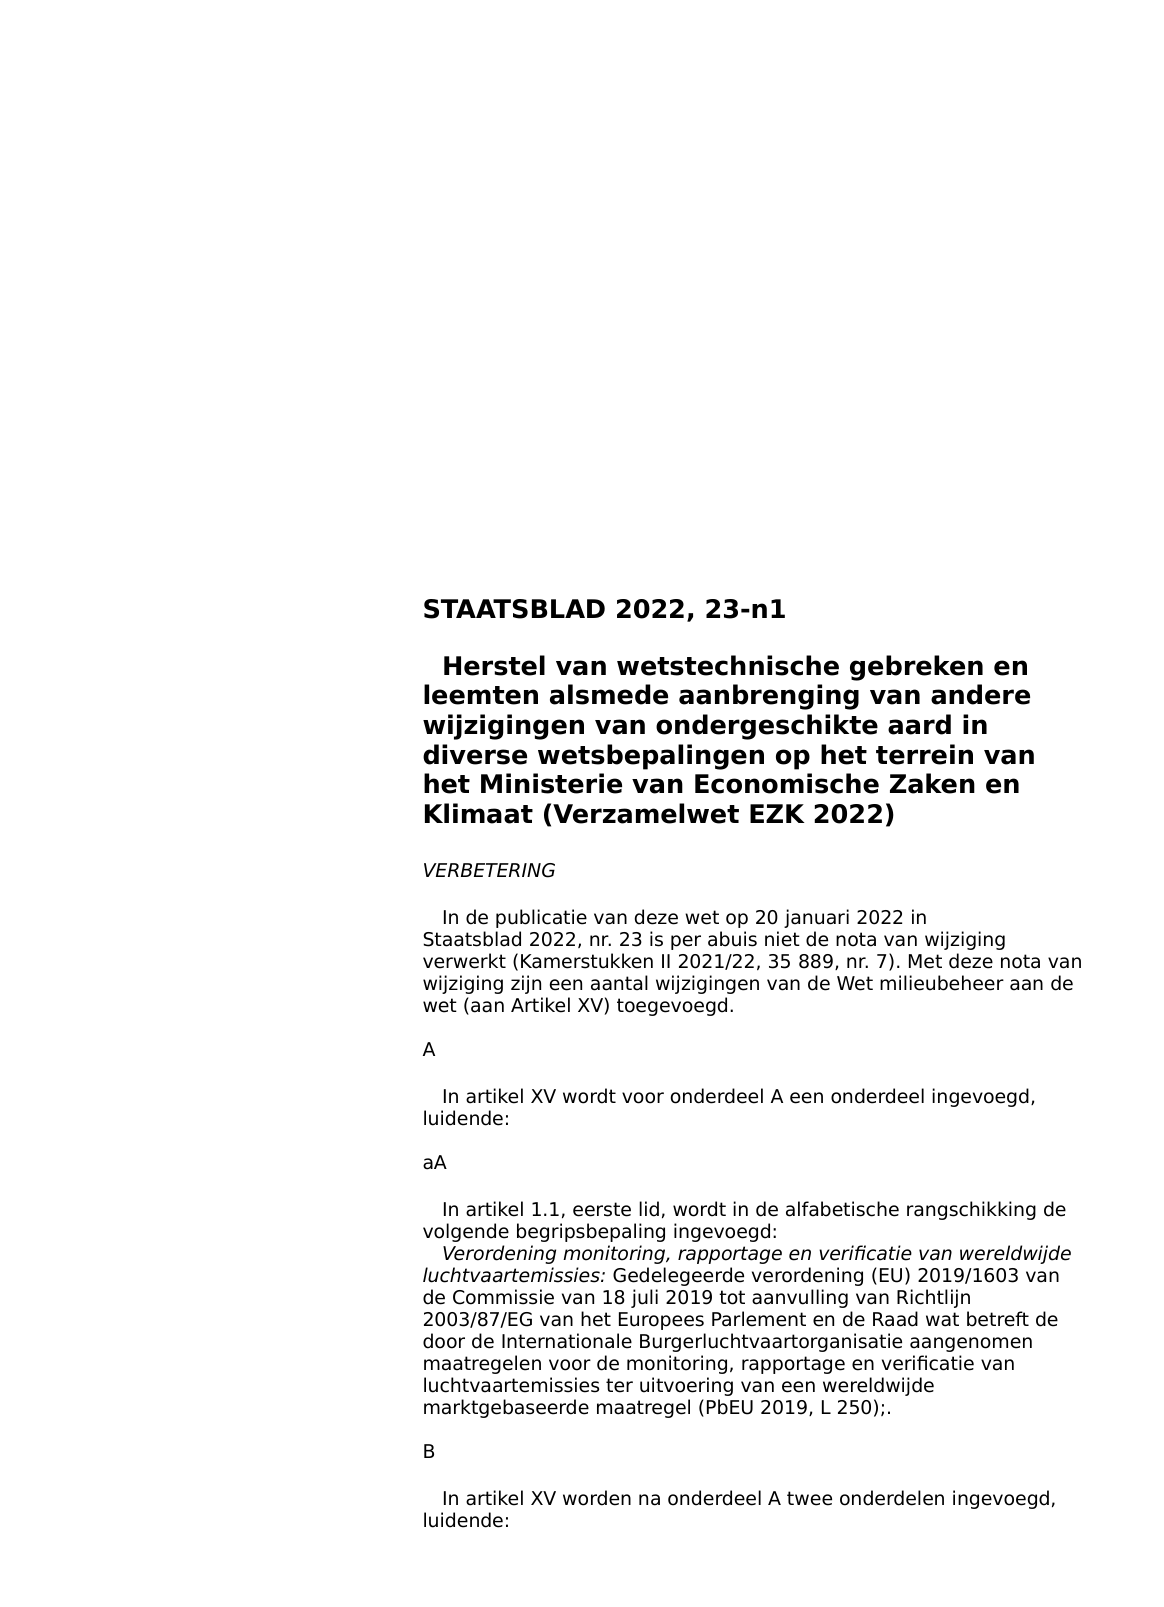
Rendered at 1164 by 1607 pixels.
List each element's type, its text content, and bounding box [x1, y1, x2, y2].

subtitle B [422, 1441, 1087, 1463]
subtitle VERBETERING [422, 859, 1087, 882]
text In artikel XV wordt voor onderdeel A een onderdeel ingevoegd, luidende: [422, 1086, 1087, 1129]
subtitle aA [422, 1152, 1087, 1174]
subtitle A [422, 1039, 1087, 1061]
text In artikel XV worden na onderdeel A twee onderdelen ingevoegd, luidende: [422, 1488, 1087, 1532]
text Verordening monitoring, rapportage en verificatie van wereldwijde luchtvaartemissies: Gedelegeerde verordening (EU) 2019/1603 van de Commissie van 18 juli 2019 tot aanvulling van Richtlijn 2003/87/EG van het Europees Parlement en de Raad wat betreft de door de Internationale Burgerluchtvaartorganisatie aangenomen maatregelen voor de monitoring, rapportage en verificatie van luchtvaartemissies ter uitvoering van een wereldwijde marktgebaseerde maatregel (PbEU 2019, L 250);. [422, 1243, 1087, 1418]
subtitle STAATSBLAD 2022, 23-n1 [422, 595, 1087, 625]
text Herstel van wetstechnische gebreken en leemten alsmede aanbrenging van andere wijzigingen van ondergeschikte aard in diverse wetsbepalingen op het terrein van het Ministerie van Economische Zaken en Klimaat (Verzamelwet EZK 2022) [422, 651, 1087, 829]
text In artikel 1.1, eerste lid, wordt in de alfabetische rangschikking de volgende begripsbepaling ingevoegd: [422, 1199, 1087, 1243]
text In de publicatie van deze wet op 20 januari 2022 in Staatsblad 2022, nr. 23 is per abuis niet de nota van wijziging verwerkt (Kamerstukken II 2021/22, 35 889, nr. 7). Met deze nota van wijziging zijn een aantal wijzigingen van de Wet milieubeheer aan de wet (aan Artikel XV) toegevoegd. [422, 907, 1087, 1016]
